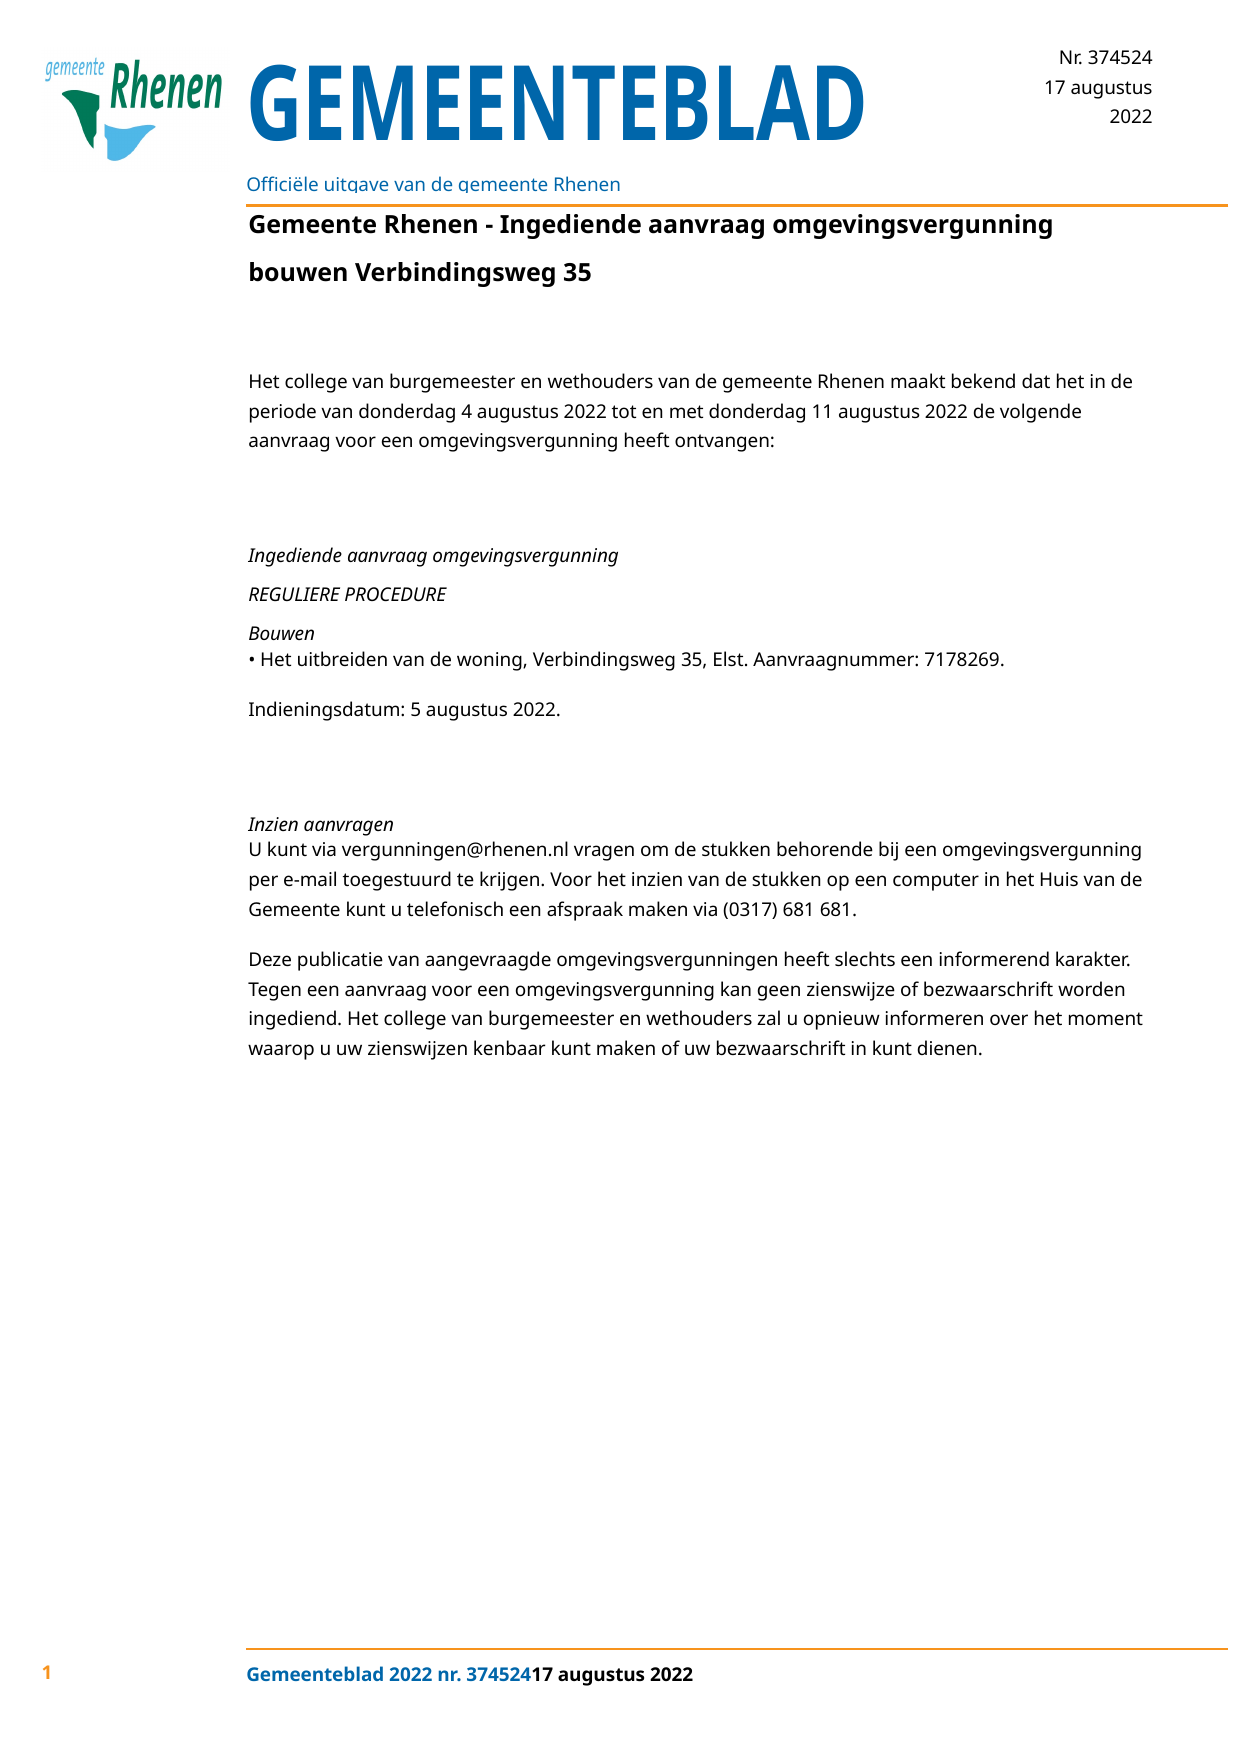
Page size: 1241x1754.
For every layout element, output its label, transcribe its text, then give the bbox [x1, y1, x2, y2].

text Bouwen [248, 620, 1152, 646]
text • Het uitbreiden van de woning, Verbindingsweg 35, Elst. Aanvraagnummer: 7178269. [248, 646, 1152, 672]
text Gemeente Rhenen - Ingediende aanvraag omgevingsvergunning bouwen Verbindingsweg 35 [248, 207, 1152, 288]
text U kunt via vergunningen@rhenen.nl vragen om de stukken behorende bij een omgevingsvergunning per e-mail toegestuurd te krijgen. Voor het inzien van de stukken op een computer in het Huis van de Gemeente kunt u telefonisch een afspraak maken via (0317) 681 681. [248, 837, 1152, 922]
text Deze publicatie van aangevraagde omgevingsvergunningen heeft slechts een informerend karakter. Tegen een aanvraag voor een omgevingsvergunning kan geen zienswijze of bezwaarschrift worden ingediend. Het college van burgemeester en wethouders zal u opnieuw informeren over het moment waarop u uw zienswijzen kenbaar kunt maken of uw bezwaarschrift in kunt dienen. [248, 946, 1152, 1061]
text Inzien aanvragen [248, 811, 1152, 837]
picture [41, 47, 231, 172]
text Het college van burgemeester en wethouders van de gemeente Rhenen maakt bekend dat het in de periode van donderdag 4 augustus 2022 tot en met donderdag 11 augustus 2022 de volgende aanvraag voor een omgevingsvergunning heeft ontvangen: [248, 368, 1152, 453]
text Ingediende aanvraag omgevingsvergunning [248, 542, 1152, 568]
text REGULIERE PROCEDURE [248, 581, 1152, 607]
text Indieningsdatum: 5 augustus 2022. [248, 697, 1152, 722]
